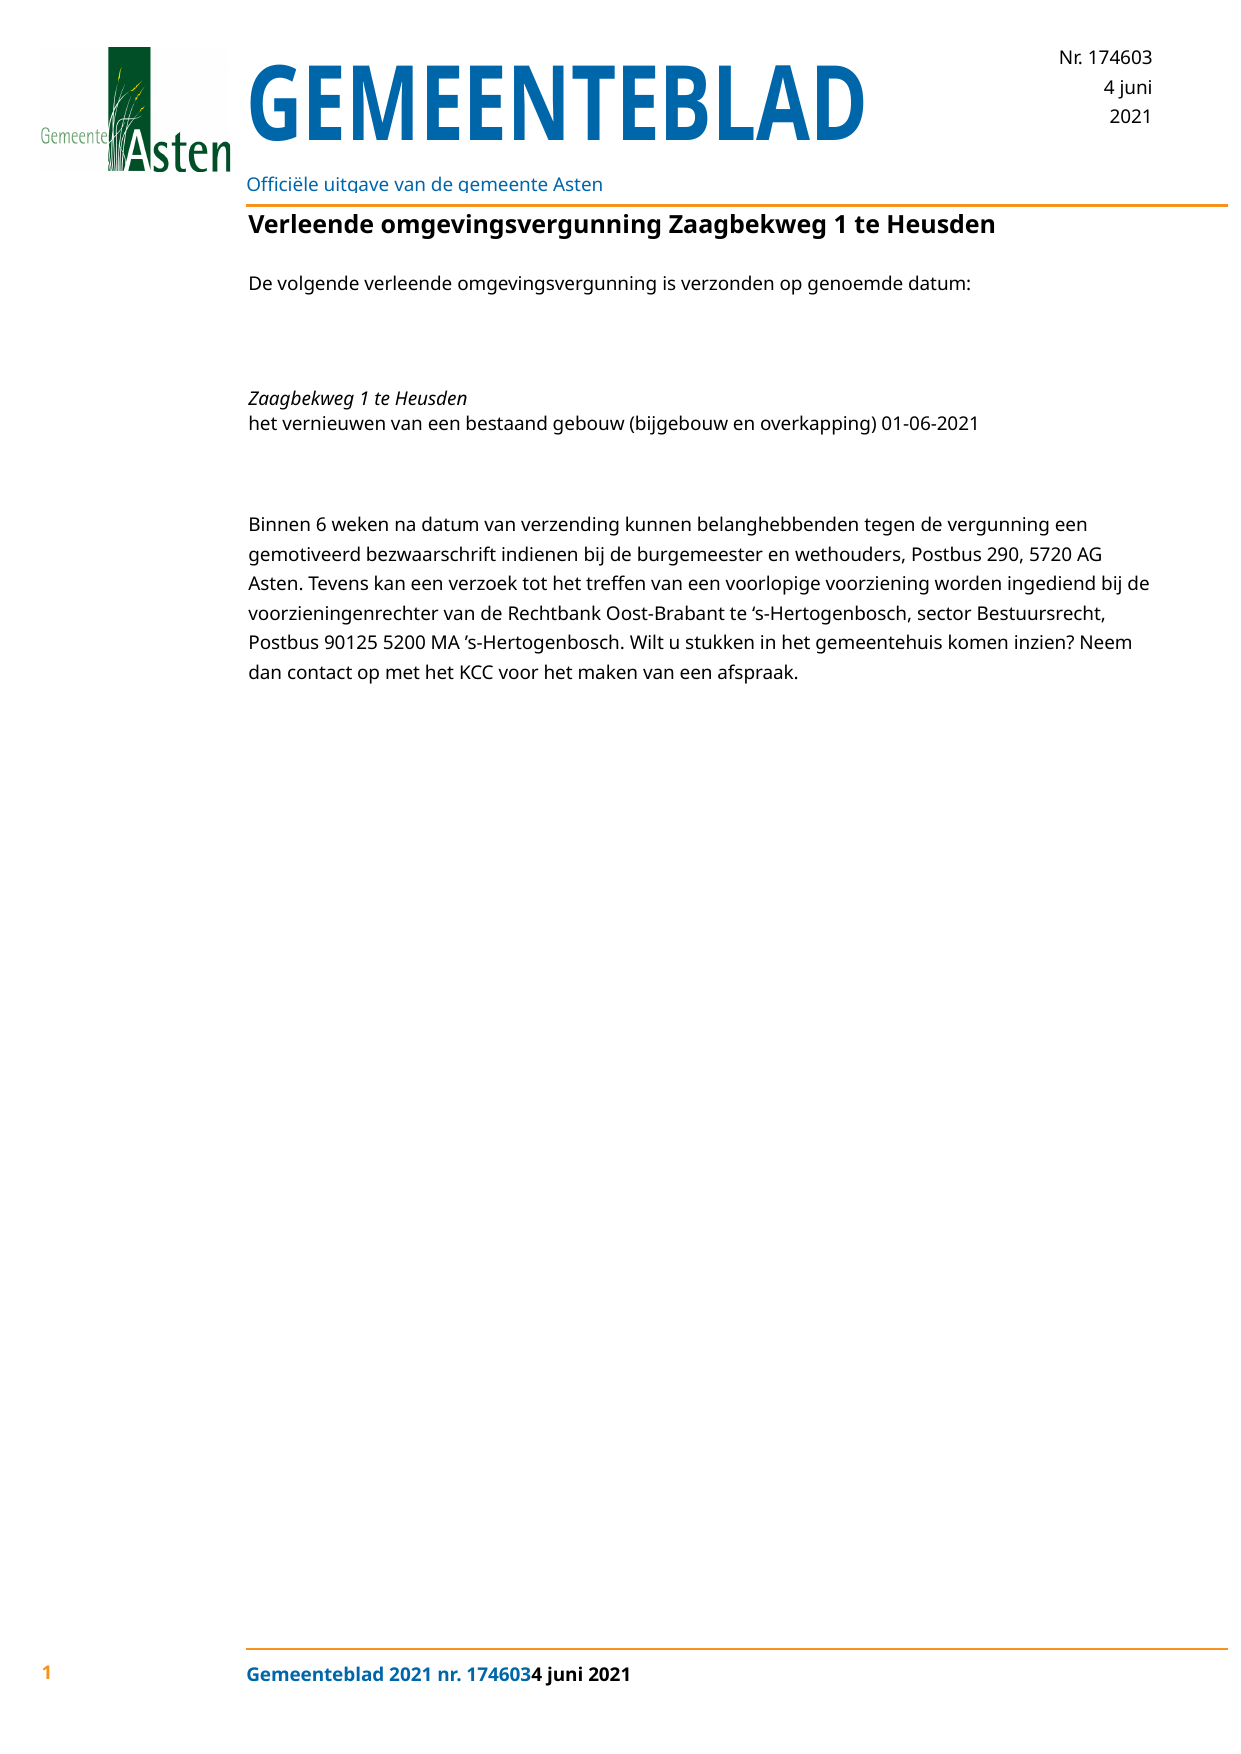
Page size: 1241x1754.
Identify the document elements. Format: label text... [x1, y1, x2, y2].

text het vernieuwen van een bestaand gebouw (bijgebouw en overkapping) 01-06-2021 [248, 410, 1152, 436]
text Zaagbekweg 1 te Heusden [248, 385, 1152, 410]
picture [41, 47, 231, 172]
text Binnen 6 weken na datum van verzending kunnen belanghebbenden tegen de vergunning een gemotiveerd bezwaarschrift indienen bij de burgemeester en wethouders, Postbus 290, 5720 AG Asten. Tevens kan een verzoek tot het treffen van een voorlopige voorziening worden ingediend bij de voorzieningenrechter van de Rechtbank Oost-Brabant te ‘s-Hertogenbosch, sector Bestuursrecht, Postbus 90125 5200 MA ’s-Hertogenbosch. Wilt u stukken in het gemeentehuis komen inzien? Neem dan contact op met het KCC voor het maken van een afspraak. [248, 511, 1152, 685]
text De volgende verleende omgevingsvergunning is verzonden op genoemde datum: [248, 270, 1152, 296]
text Verleende omgevingsvergunning Zaagbekweg 1 te Heusden [248, 207, 1152, 241]
